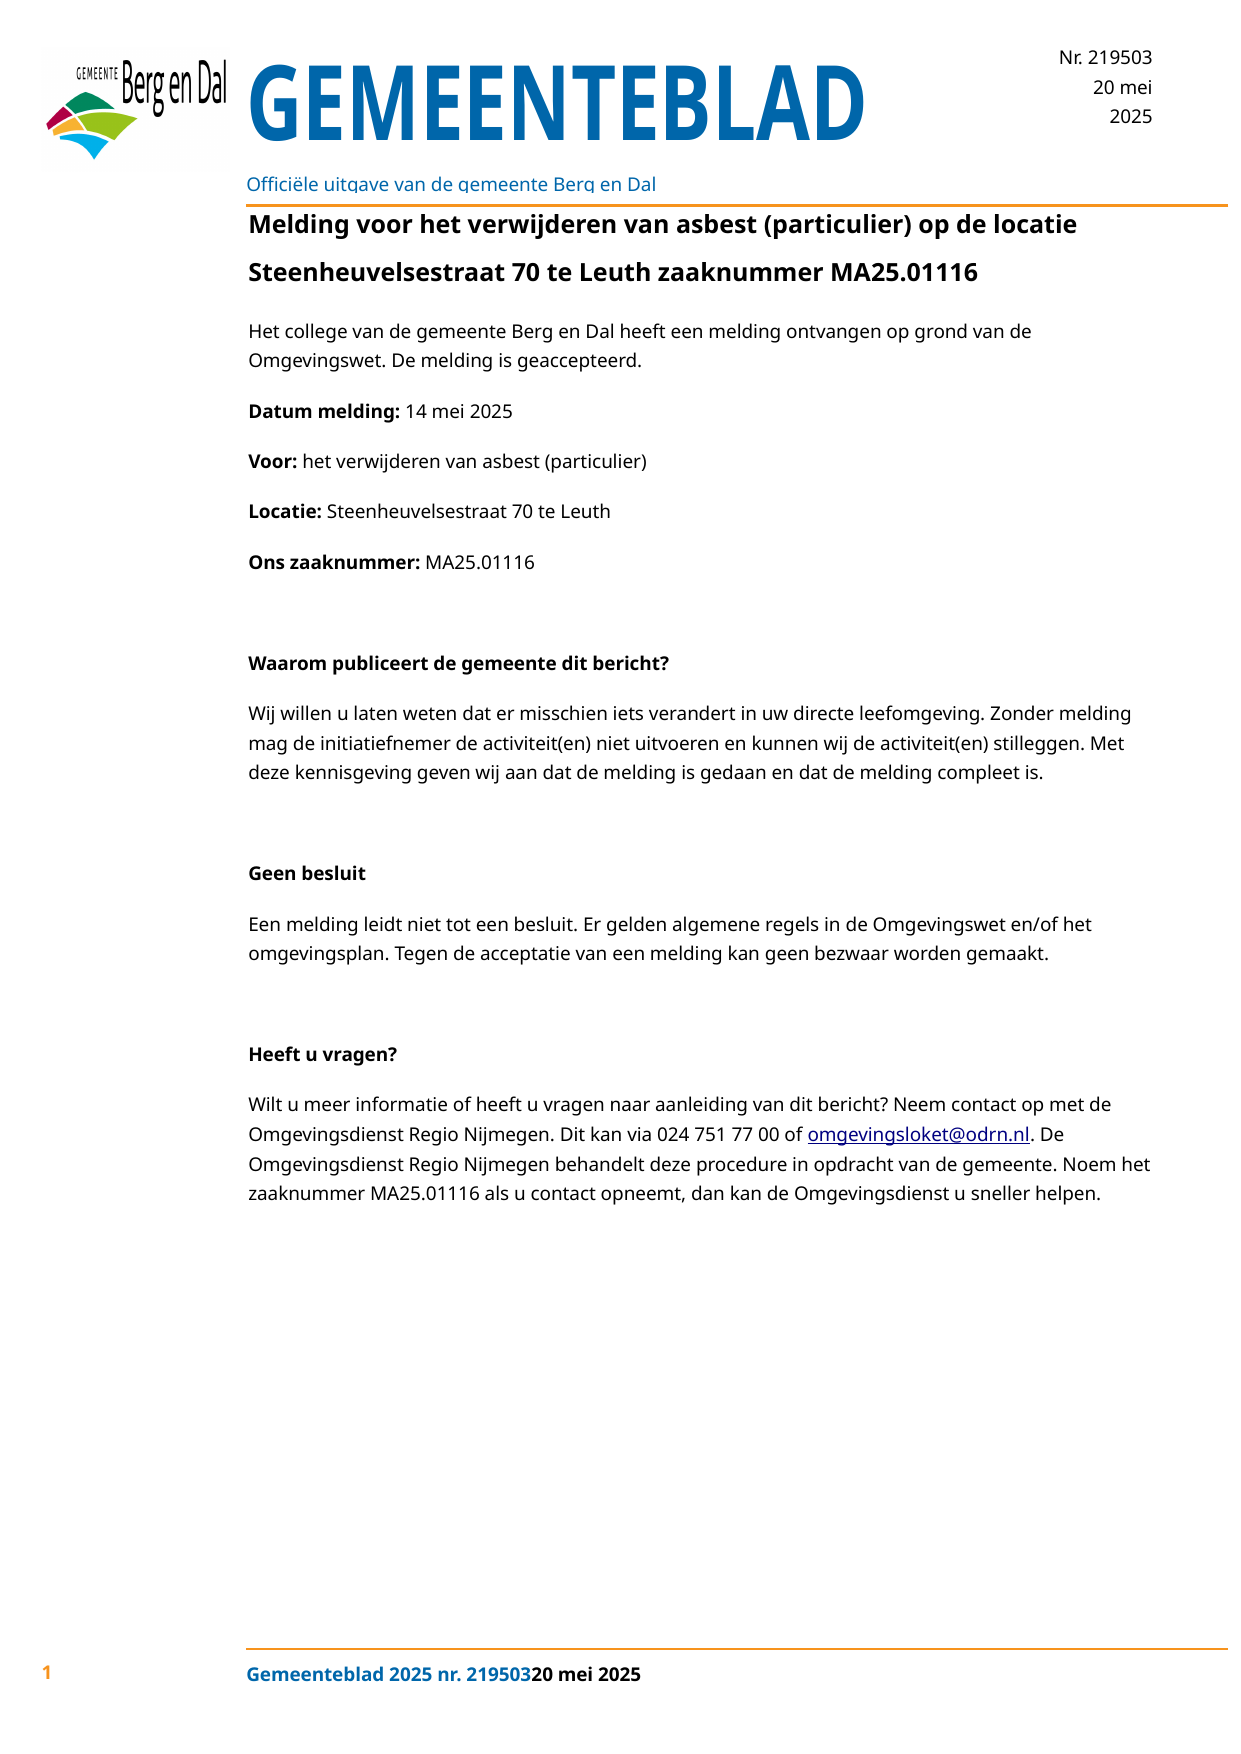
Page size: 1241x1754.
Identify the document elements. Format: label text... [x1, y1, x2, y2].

text Het college van de gemeente Berg en Dal heeft een melding ontvangen op grond van de Omgevingswet. De melding is geaccepteerd. [248, 318, 1152, 373]
text Een melding leidt niet tot een besluit. Er gelden algemene regels in de Omgevingswet en/of het omgevingsplan. Tegen de acceptatie van een melding kan geen bezwaar worden gemaakt. [248, 911, 1152, 966]
text Heeft u vragen? [248, 1041, 1152, 1067]
text Datum melding: 14 mei 2025 [248, 398, 1152, 424]
text Voor: het verwijderen van asbest (particulier) [248, 448, 1152, 474]
picture [41, 47, 231, 172]
text Geen besluit [248, 860, 1152, 886]
text Melding voor het verwijderen van asbest (particulier) op de locatie Steenheuvelsestraat 70 te Leuth zaaknummer MA25.01116 [248, 207, 1152, 288]
text Wilt u meer informatie of heeft u vragen naar aanleiding van dit bericht? Neem contact op met de Omgevingsdienst Regio Nijmegen. Dit kan via 024 751 77 00 of omgevingsloket@odrn.nl. De Omgevingsdienst Regio Nijmegen behandelt deze procedure in opdracht van de gemeente. Noem het zaaknummer MA25.01116 als u contact opneemt, dan kan de Omgevingsdienst u sneller helpen. [248, 1092, 1152, 1206]
text Wij willen u laten weten dat er misschien iets verandert in uw directe leefomgeving. Zonder melding mag de initiatiefnemer de activiteit(en) niet uitvoeren en kunnen wij de activiteit(en) stilleggen. Met deze kennisgeving geven wij aan dat de melding is gedaan en dat de melding compleet is. [248, 700, 1152, 785]
text Locatie: Steenheuvelsestraat 70 te Leuth [248, 499, 1152, 524]
text Waarom publiceert de gemeente dit bericht? [248, 650, 1152, 676]
text Ons zaaknummer: MA25.01116 [248, 549, 1152, 575]
